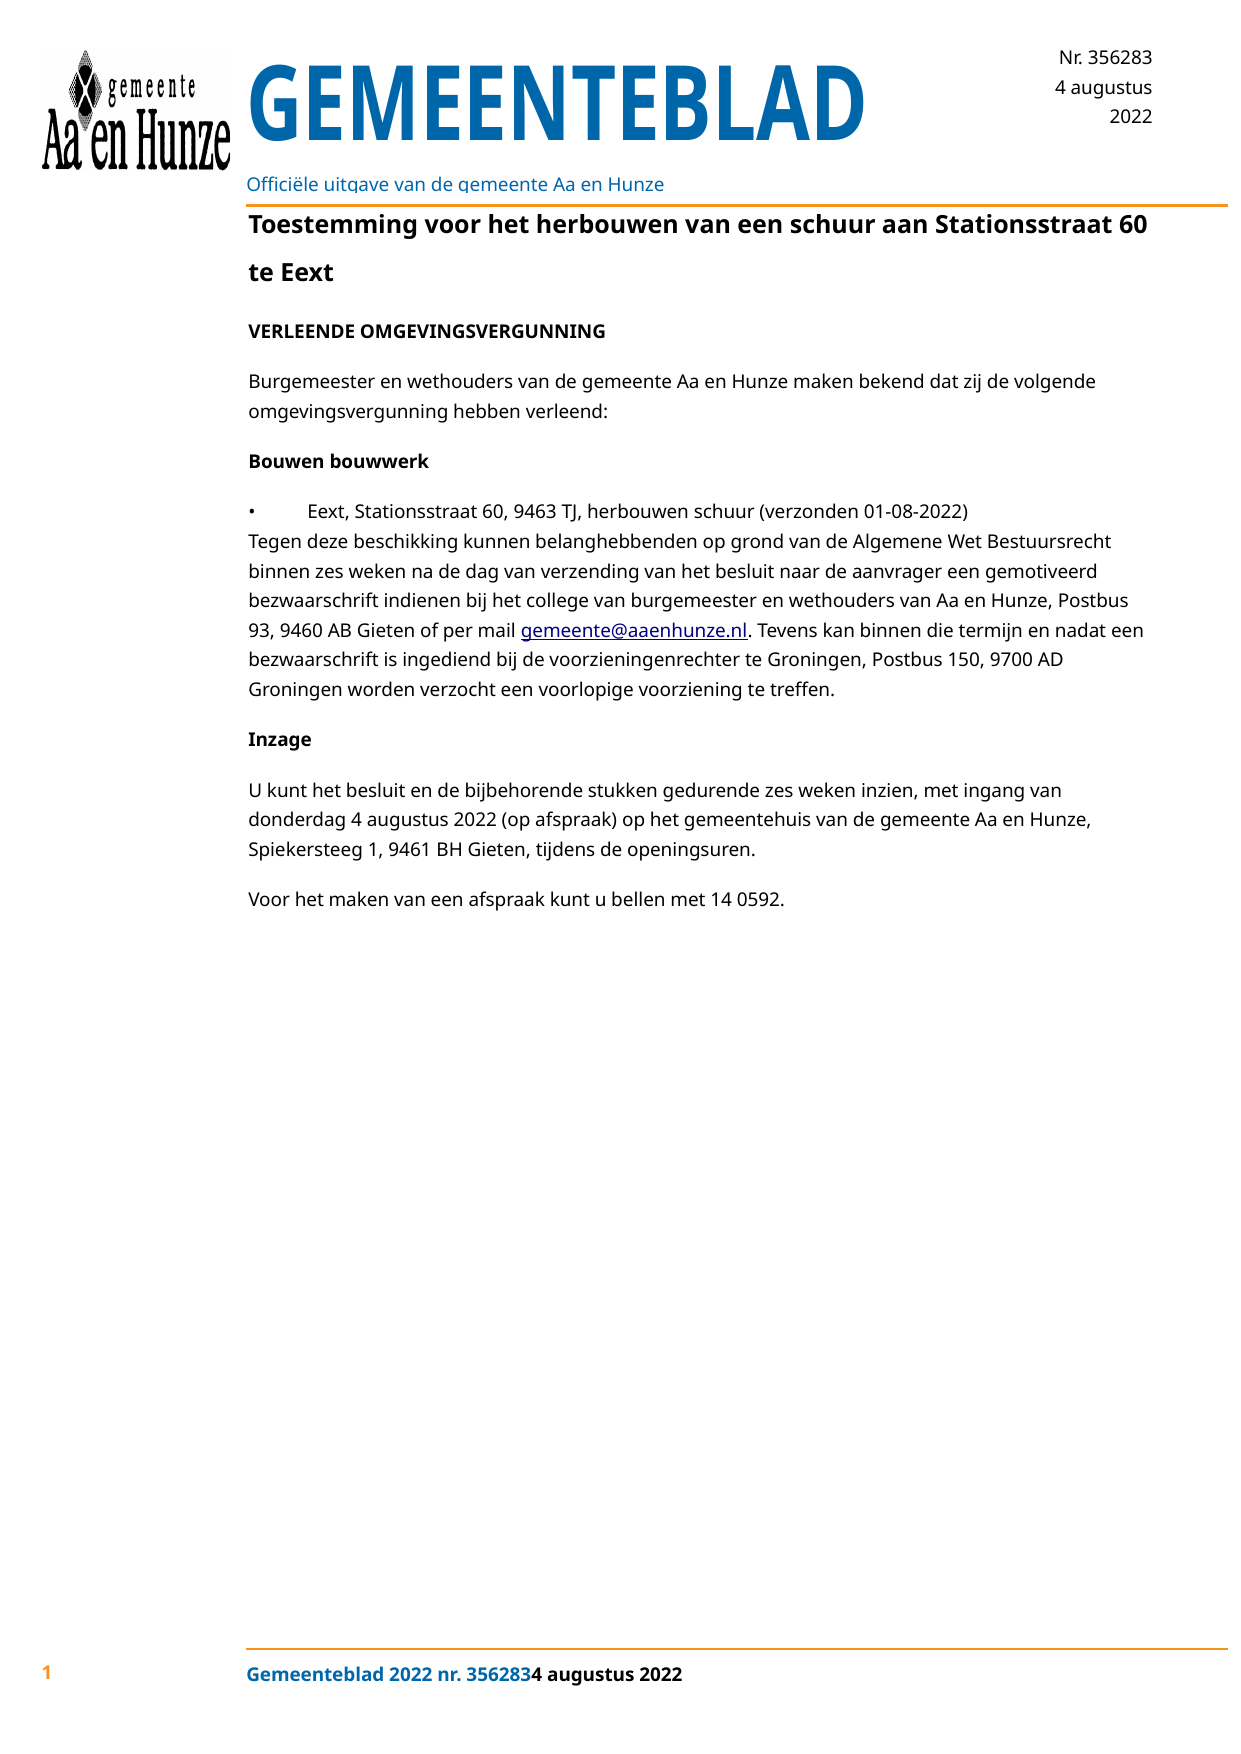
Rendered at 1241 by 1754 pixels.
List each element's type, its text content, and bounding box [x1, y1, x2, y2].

picture [41, 47, 231, 172]
list Eext, Stationsstraat 60, 9463 TJ, herbouwen schuur (verzonden 01-08-2022) [248, 499, 1152, 524]
text Tegen deze beschikking kunnen belanghebbenden op grond van de Algemene Wet Bestuursrecht binnen zes weken na de dag van verzending van het besluit naar de aanvrager een gemotiveerd bezwaarschrift indienen bij het college van burgemeester en wethouders van Aa en Hunze, Postbus 93, 9460 AB Gieten of per mail gemeente@aaenhunze.nl. Tevens kan binnen die termijn en nadat een bezwaarschrift is ingediend bij de voorzieningenrechter te Groningen, Postbus 150, 9700 AD Groningen worden verzocht een voorlopige voorziening te treffen. [248, 528, 1152, 702]
text Toestemming voor het herbouwen van een schuur aan Stationsstraat 60 te Eext [248, 207, 1152, 288]
text Bouwen bouwwerk [248, 448, 1152, 474]
text Inzage [248, 727, 1152, 752]
text Burgemeester en wethouders van de gemeente Aa en Hunze maken bekend dat zij de volgende omgevingsvergunning hebben verleend: [248, 368, 1152, 424]
text Voor het maken van een afspraak kunt u bellen met 14 0592. [248, 887, 1152, 912]
text U kunt het besluit en de bijbehorende stukken gedurende zes weken inzien, met ingang van donderdag 4 augustus 2022 (op afspraak) op het gemeentehuis van de gemeente Aa en Hunze, Spiekersteeg 1, 9461 BH Gieten, tijdens de openingsuren. [248, 777, 1152, 862]
text VERLEENDE OMGEVINGSVERGUNNING [248, 318, 1152, 344]
